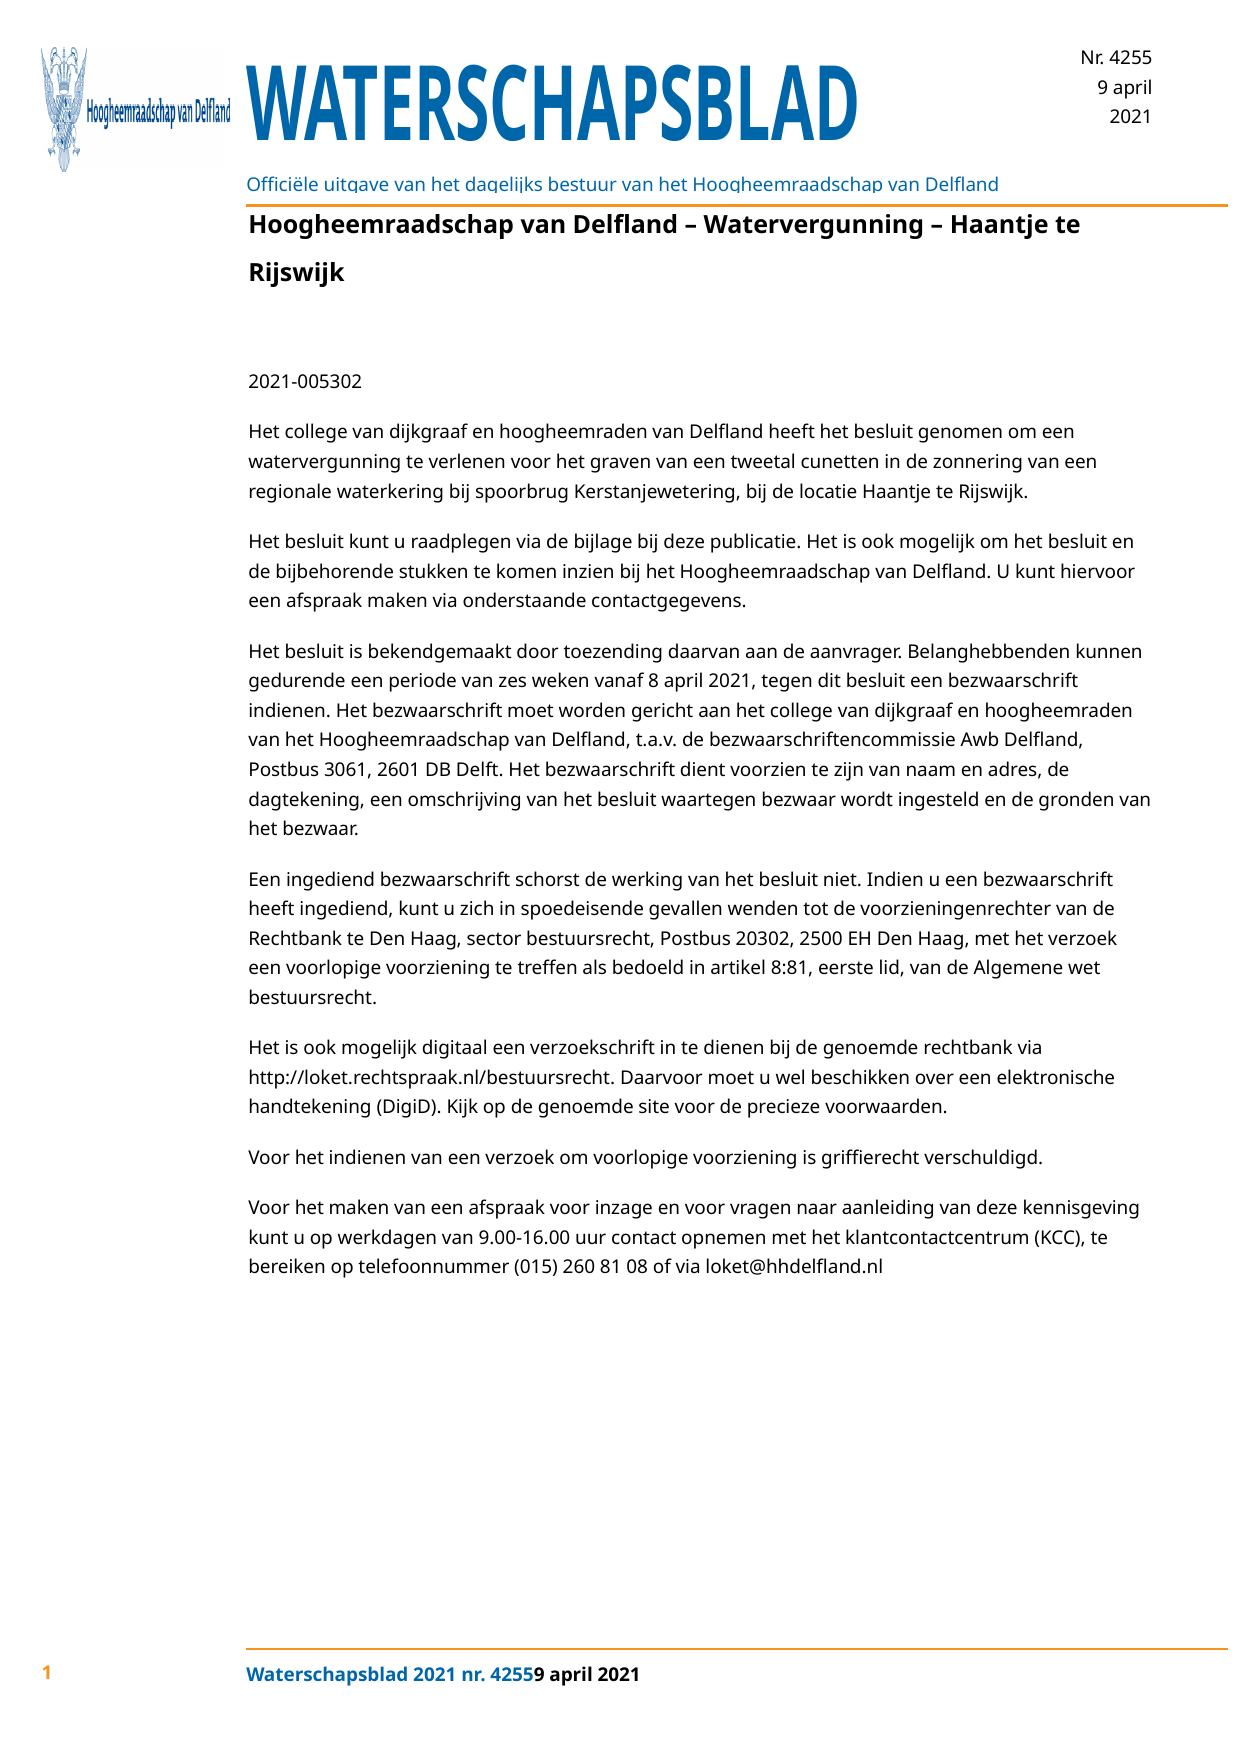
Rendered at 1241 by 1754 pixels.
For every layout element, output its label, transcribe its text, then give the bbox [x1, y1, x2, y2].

text Een ingediend bezwaarschrift schorst de werking van het besluit niet. Indien u een bezwaarschrift heeft ingediend, kunt u zich in spoedeisende gevallen wenden tot de voorzieningenrechter van de Rechtbank te Den Haag, sector bestuursrecht, Postbus 20302, 2500 EH Den Haag, met het verzoek een voorlopige voorziening te treffen als bedoeld in artikel 8:81, eerste lid, van de Algemene wet bestuursrecht. [248, 866, 1152, 1010]
text 2021-005302 [248, 368, 1152, 394]
text Het is ook mogelijk digitaal een verzoekschrift in te dienen bij de genoemde rechtbank via http://loket.rechtspraak.nl/bestuursrecht. Daarvoor moet u wel beschikken over een elektronische handtekening (DigiD). Kijk op de genoemde site voor de precieze voorwaarden. [248, 1034, 1152, 1119]
text Hoogheemraadschap van Delfland – Watervergunning – Haantje te Rijswijk [248, 207, 1152, 288]
text Voor het maken van een afspraak voor inzage en voor vragen naar aanleiding van deze kennisgeving kunt u op werkdagen van 9.00-16.00 uur contact opnemen met het klantcontactcentrum (KCC), te bereiken op telefoonnummer (015) 260 81 08 of via loket@hhdelfland.nl [248, 1194, 1152, 1279]
picture [41, 47, 231, 172]
text Het college van dijkgraaf en hoogheemraden van Delfland heeft het besluit genomen om een watervergunning te verlenen voor het graven van een tweetal cunetten in de zonnering van een regionale waterkering bij spoorbrug Kerstanjewetering, bij de locatie Haantje te Rijswijk. [248, 419, 1152, 504]
text Het besluit kunt u raadplegen via de bijlage bij deze publicatie. Het is ook mogelijk om het besluit en de bijbehorende stukken te komen inzien bij het Hoogheemraadschap van Delfland. U kunt hiervoor een afspraak maken via onderstaande contactgegevens. [248, 528, 1152, 613]
text Voor het indienen van een verzoek om voorlopige voorziening is griffierecht verschuldigd. [248, 1144, 1152, 1170]
text Het besluit is bekendgemaakt door toezending daarvan aan de aanvrager. Belanghebbenden kunnen gedurende een periode van zes weken vanaf 8 april 2021, tegen dit besluit een bezwaarschrift indienen. Het bezwaarschrift moet worden gericht aan het college van dijkgraaf en hoogheemraden van het Hoogheemraadschap van Delfland, t.a.v. de bezwaarschriftencommissie Awb Delfland, Postbus 3061, 2601 DB Delft. Het bezwaarschrift dient voorzien te zijn van naam en adres, de dagtekening, een omschrijving van het besluit waartegen bezwaar wordt ingesteld en de gronden van het bezwaar. [248, 638, 1152, 841]
